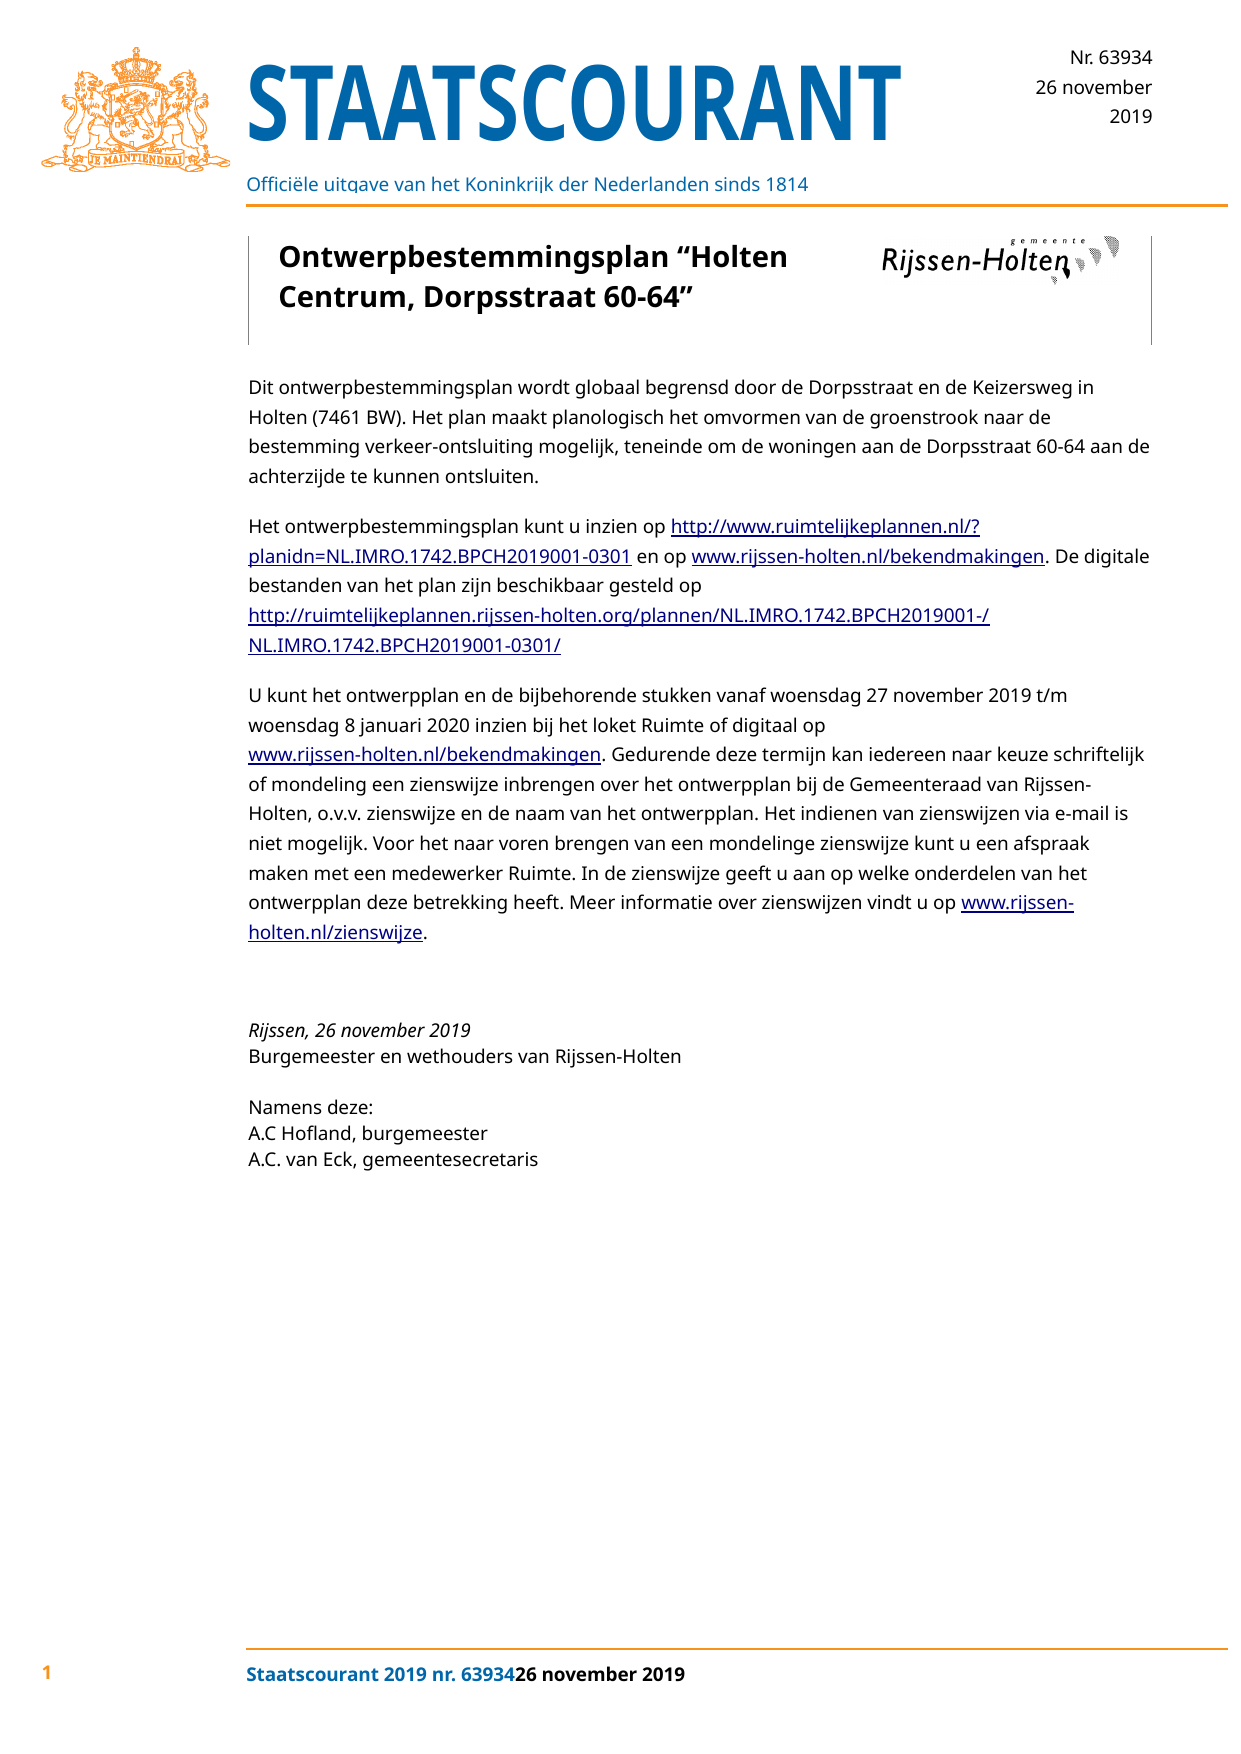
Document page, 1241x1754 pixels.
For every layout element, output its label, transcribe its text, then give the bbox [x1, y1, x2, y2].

text Het ontwerpbestemmingsplan kunt u inzien op http://www.ruimtelijkeplannen.nl/?planidn=NL.IMRO.1742.BPCH2019001-0301 en op www.rijssen-holten.nl/bekendmakingen. De digitale bestanden van het plan zijn beschikbaar gesteld op http://ruimtelijkeplannen.rijssen-holten.org/plannen/NL.IMRO.1742.BPCH2019001-/NL.IMRO.1742.BPCH2019001-0301/ [248, 513, 1152, 657]
text Burgemeester en wethouders van Rijssen-Holten [248, 1043, 1152, 1068]
text U kunt het ontwerpplan en de bijbehorende stukken vanaf woensdag 27 november 2019 t/m woensdag 8 januari 2020 inzien bij het loket Ruimte of digitaal op www.rijssen-holten.nl/bekendmakingen. Gedurende deze termijn kan iedereen naar keuze schriftelijk of mondeling een zienswijze inbrengen over het ontwerpplan bij de Gemeenteraad van Rijssen-Holten, o.v.v. zienswijze en de naam van het ontwerpplan. Het indienen van zienswijzen via e-mail is niet mogelijk. Voor het naar voren brengen van een mondelinge zienswijze kunt u een afspraak maken met een medewerker Ruimte. In de zienswijze geeft u aan op welke onderdelen van het ontwerpplan deze betrekking heeft. Meer informatie over zienswijzen vindt u op www.rijssen-holten.nl/zienswijze. [248, 682, 1152, 944]
text A.C Hofland, burgemeester [248, 1120, 1152, 1146]
table_header [850, 236, 1151, 345]
picture [41, 47, 231, 172]
text Rijssen, 26 november 2019 [248, 1017, 1152, 1043]
text A.C. van Eck, gemeentesecretaris [248, 1146, 1152, 1171]
text Namens deze: [248, 1094, 1152, 1120]
table_header Ontwerpbestemmingsplan “Holten Centrum, Dorpsstraat 60-64” [249, 236, 850, 345]
text Dit ontwerpbestemmingsplan wordt globaal begrensd door de Dorpsstraat en de Keizersweg in Holten (7461 BW). Het plan maakt planologisch het omvormen van de groenstrook naar de bestemming verkeer-ontsluiting mogelijk, teneinde om de woningen aan de Dorpsstraat 60-64 aan de achterzijde te kunnen ontsluiten. [248, 374, 1152, 489]
picture [882, 236, 1119, 285]
